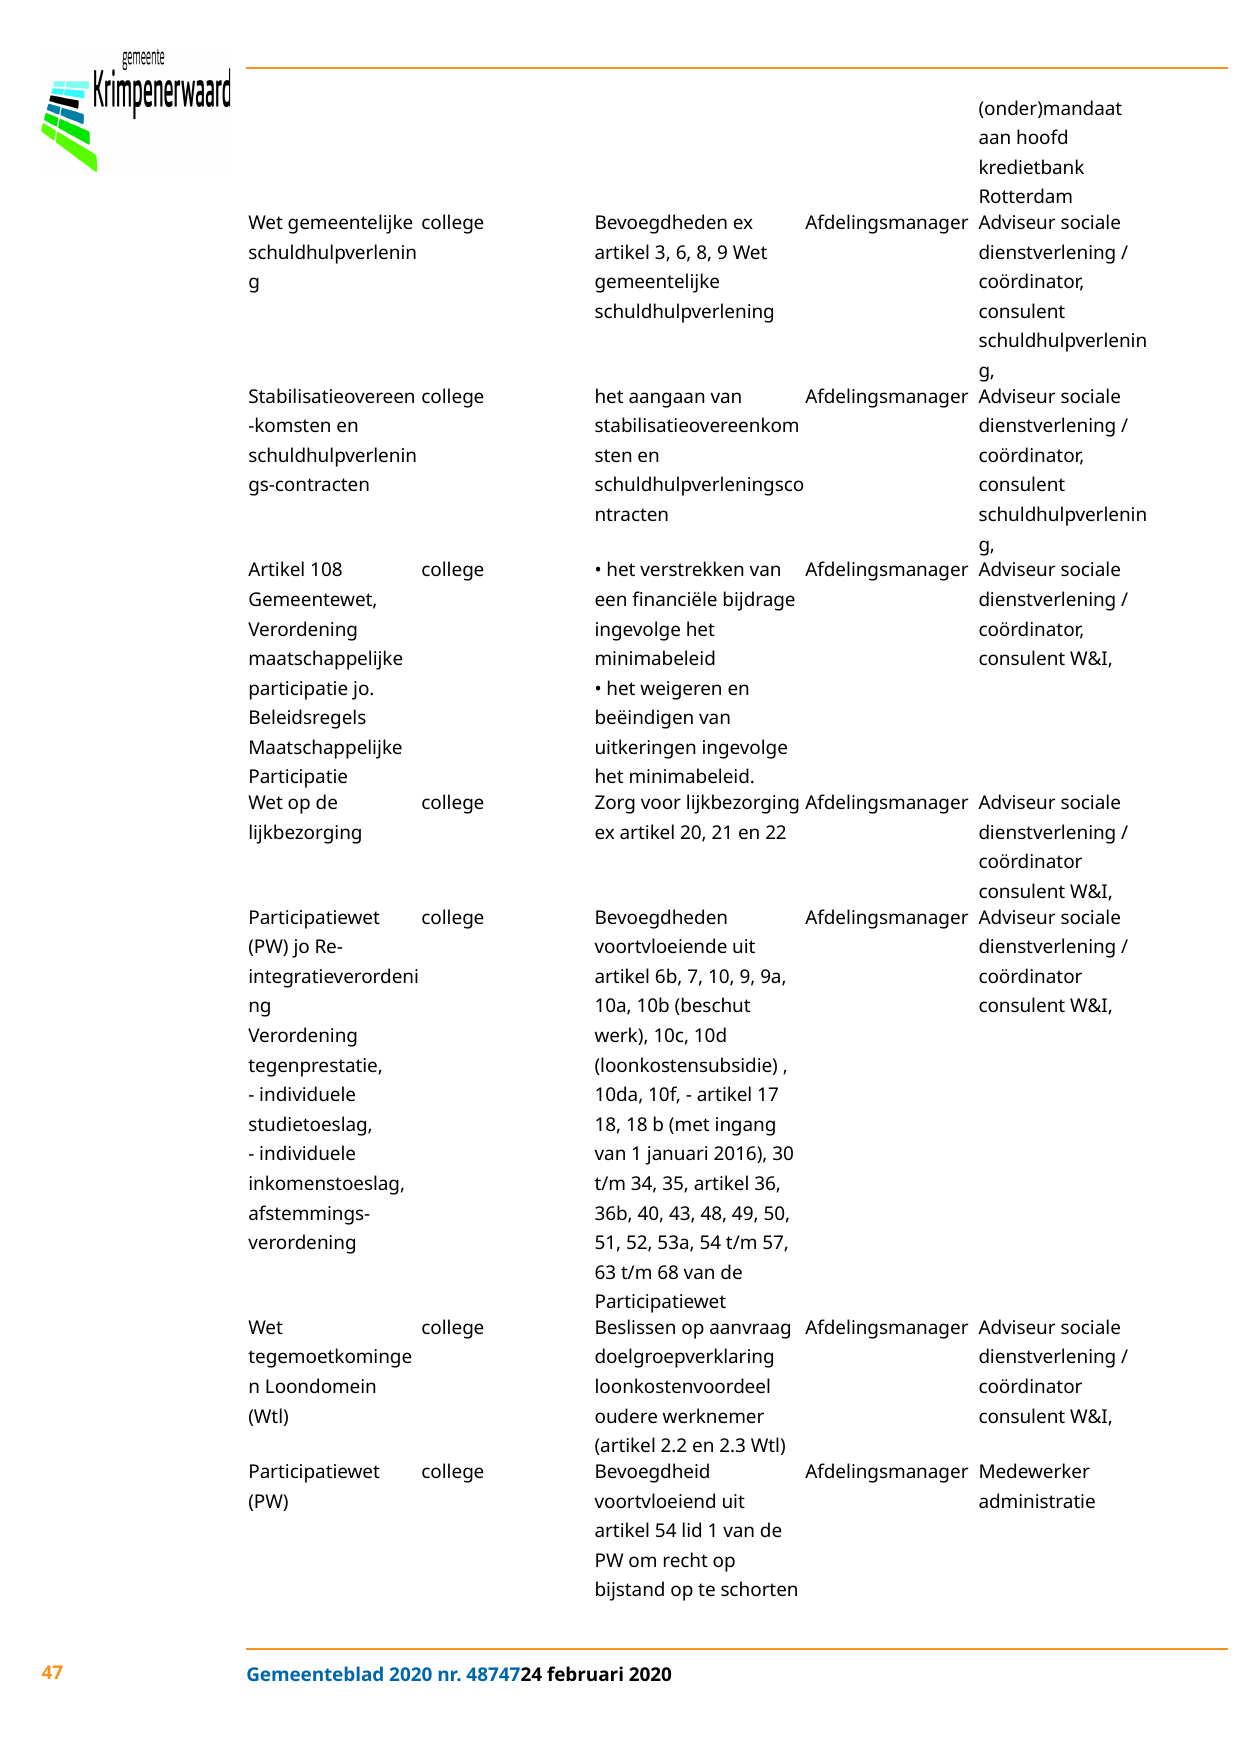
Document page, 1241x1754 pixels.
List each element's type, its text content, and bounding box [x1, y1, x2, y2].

table_cell Afdelingsmanager [805, 904, 978, 1314]
table_cell Afdelingsmanager [805, 209, 978, 383]
table_cell Participatiewet (PW) jo Re-integratieverordening Verordening tegenprestatie, - individuele studietoeslag, - individuele inkomenstoeslag, afstemmings-verordening [248, 904, 421, 1314]
table_cell [421, 95, 594, 209]
table_cell Wet tegemoetkomingen Loondomein (Wtl) [248, 1314, 421, 1458]
table_cell Medewerker administratie [978, 1458, 1152, 1602]
table_cell Afdelingsmanager [805, 383, 978, 557]
table_cell Zorg voor lijkbezorging ex artikel 20, 21 en 22 [594, 789, 805, 904]
table_cell Bevoegdheid voortvloeiend uit artikel 54 lid 1 van de PW om recht op bijstand op te schorten [594, 1458, 805, 1602]
table_cell het aangaan van stabilisatieovereenkomsten en schuldhulpverleningscontracten [594, 383, 805, 557]
table_cell Beslissen op aanvraag doelgroepverklaring loonkostenvoordeel oudere werknemer (artikel 2.2 en 2.3 Wtl) [594, 1314, 805, 1458]
table_cell college [421, 1458, 594, 1602]
table_cell Adviseur sociale dienstverlening / coördinator, consulent schuldhulpverlening, [978, 209, 1152, 383]
table_cell Bevoegdheden voortvloeiende uit artikel 6b, 7, 10, 9, 9a, 10a, 10b (beschut werk), 10c, 10d (loonkostensubsidie) , 10da, 10f, - artikel 17 18, 18 b (met ingang van 1 januari 2016), 30 t/m 34, 35, artikel 36, 36b, 40, 43, 48, 49, 50, 51, 52, 53a, 54 t/m 57, 63 t/m 68 van de Participatiewet [594, 904, 805, 1314]
table_cell Adviseur sociale dienstverlening / coördinator consulent W&I, [978, 904, 1152, 1314]
table_cell (onder)mandaat aan hoofd kredietbank Rotterdam [978, 95, 1152, 209]
picture [41, 47, 231, 172]
table_cell Stabilisatieovereen-komsten en schuldhulpverlenings-contracten [248, 383, 421, 557]
table_cell Adviseur sociale dienstverlening / coördinator, consulent schuldhulpverlening, [978, 383, 1152, 557]
table_cell [805, 95, 978, 209]
table_cell Adviseur sociale dienstverlening / coördinator consulent W&I, [978, 1314, 1152, 1458]
table_cell Adviseur sociale dienstverlening / coördinator consulent W&I, [978, 789, 1152, 904]
table_cell college [421, 557, 594, 789]
table_cell Artikel 108 Gemeentewet, Verordening maatschappelijke participatie jo. Beleidsregels Maatschappelijke Participatie [248, 557, 421, 789]
table_cell college [421, 789, 594, 904]
table_cell Afdelingsmanager [805, 789, 978, 904]
table_cell • het verstrekken van een financiële bijdrage ingevolge het minimabeleid • het weigeren en beëindigen van uitkeringen ingevolge het minimabeleid. [594, 557, 805, 789]
table_cell college [421, 383, 594, 557]
table_cell Participatiewet (PW) [248, 1458, 421, 1602]
table_cell Afdelingsmanager [805, 1314, 978, 1458]
table_cell college [421, 904, 594, 1314]
table_cell [594, 95, 805, 209]
table_cell college [421, 209, 594, 383]
table_cell Wet gemeentelijke schuldhulpverlening [248, 209, 421, 383]
table_cell Wet op de lijkbezorging [248, 789, 421, 904]
table_cell Adviseur sociale dienstverlening / coördinator, consulent W&I, [978, 557, 1152, 789]
table_cell Afdelingsmanager [805, 1458, 978, 1602]
table_cell [248, 95, 421, 209]
table_cell college [421, 1314, 594, 1458]
table_cell Afdelingsmanager [805, 557, 978, 789]
table_cell Bevoegdheden ex artikel 3, 6, 8, 9 Wet gemeentelijke schuldhulpverlening [594, 209, 805, 383]
